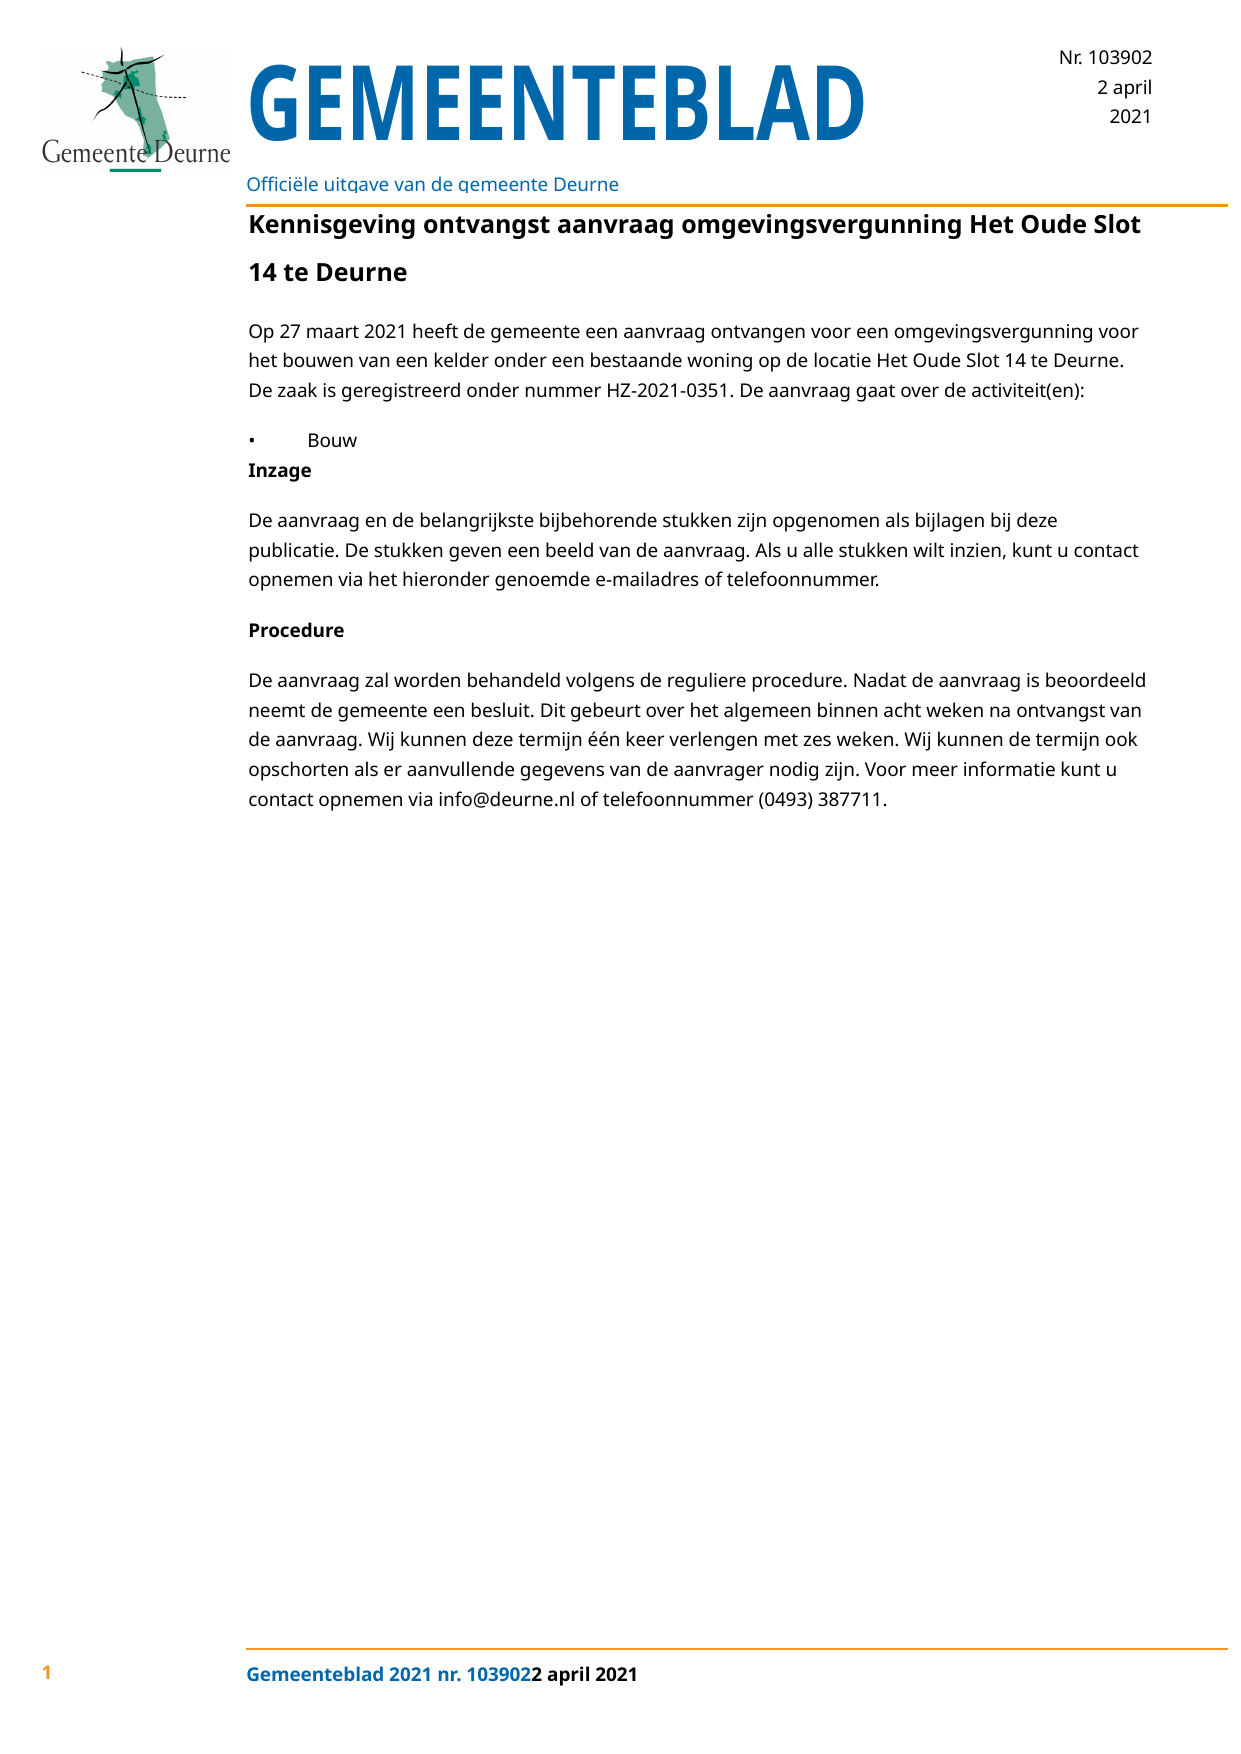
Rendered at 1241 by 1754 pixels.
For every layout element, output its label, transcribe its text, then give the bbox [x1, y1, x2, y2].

text Op 27 maart 2021 heeft de gemeente een aanvraag ontvangen voor een omgevingsvergunning voor het bouwen van een kelder onder een bestaande woning op de locatie Het Oude Slot 14 te Deurne. De zaak is geregistreerd onder nummer HZ-2021-0351. De aanvraag gaat over de activiteit(en): [248, 318, 1152, 403]
text De aanvraag en de belangrijkste bijbehorende stukken zijn opgenomen als bijlagen bij deze publicatie. De stukken geven een beeld van de aanvraag. Als u alle stukken wilt inzien, kunt u contact opnemen via het hieronder genoemde e-mailadres of telefoonnummer. [248, 507, 1152, 592]
text De aanvraag zal worden behandeld volgens de reguliere procedure. Nadat de aanvraag is beoordeeld neemt de gemeente een besluit. Dit gebeurt over het algemeen binnen acht weken na ontvangst van de aanvraag. Wij kunnen deze termijn één keer verlengen met zes weken. Wij kunnen de termijn ook opschorten als er aanvullende gegevens van de aanvrager nodig zijn. Voor meer informatie kunt u contact opnemen via info@deurne.nl of telefoonnummer (0493) 387711. [248, 667, 1152, 812]
picture [41, 47, 231, 172]
text Kennisgeving ontvangst aanvraag omgevingsvergunning Het Oude Slot 14 te Deurne [248, 207, 1152, 288]
text Procedure [248, 617, 1152, 643]
list Bouw [248, 427, 1152, 453]
text Inzage [248, 457, 1152, 483]
